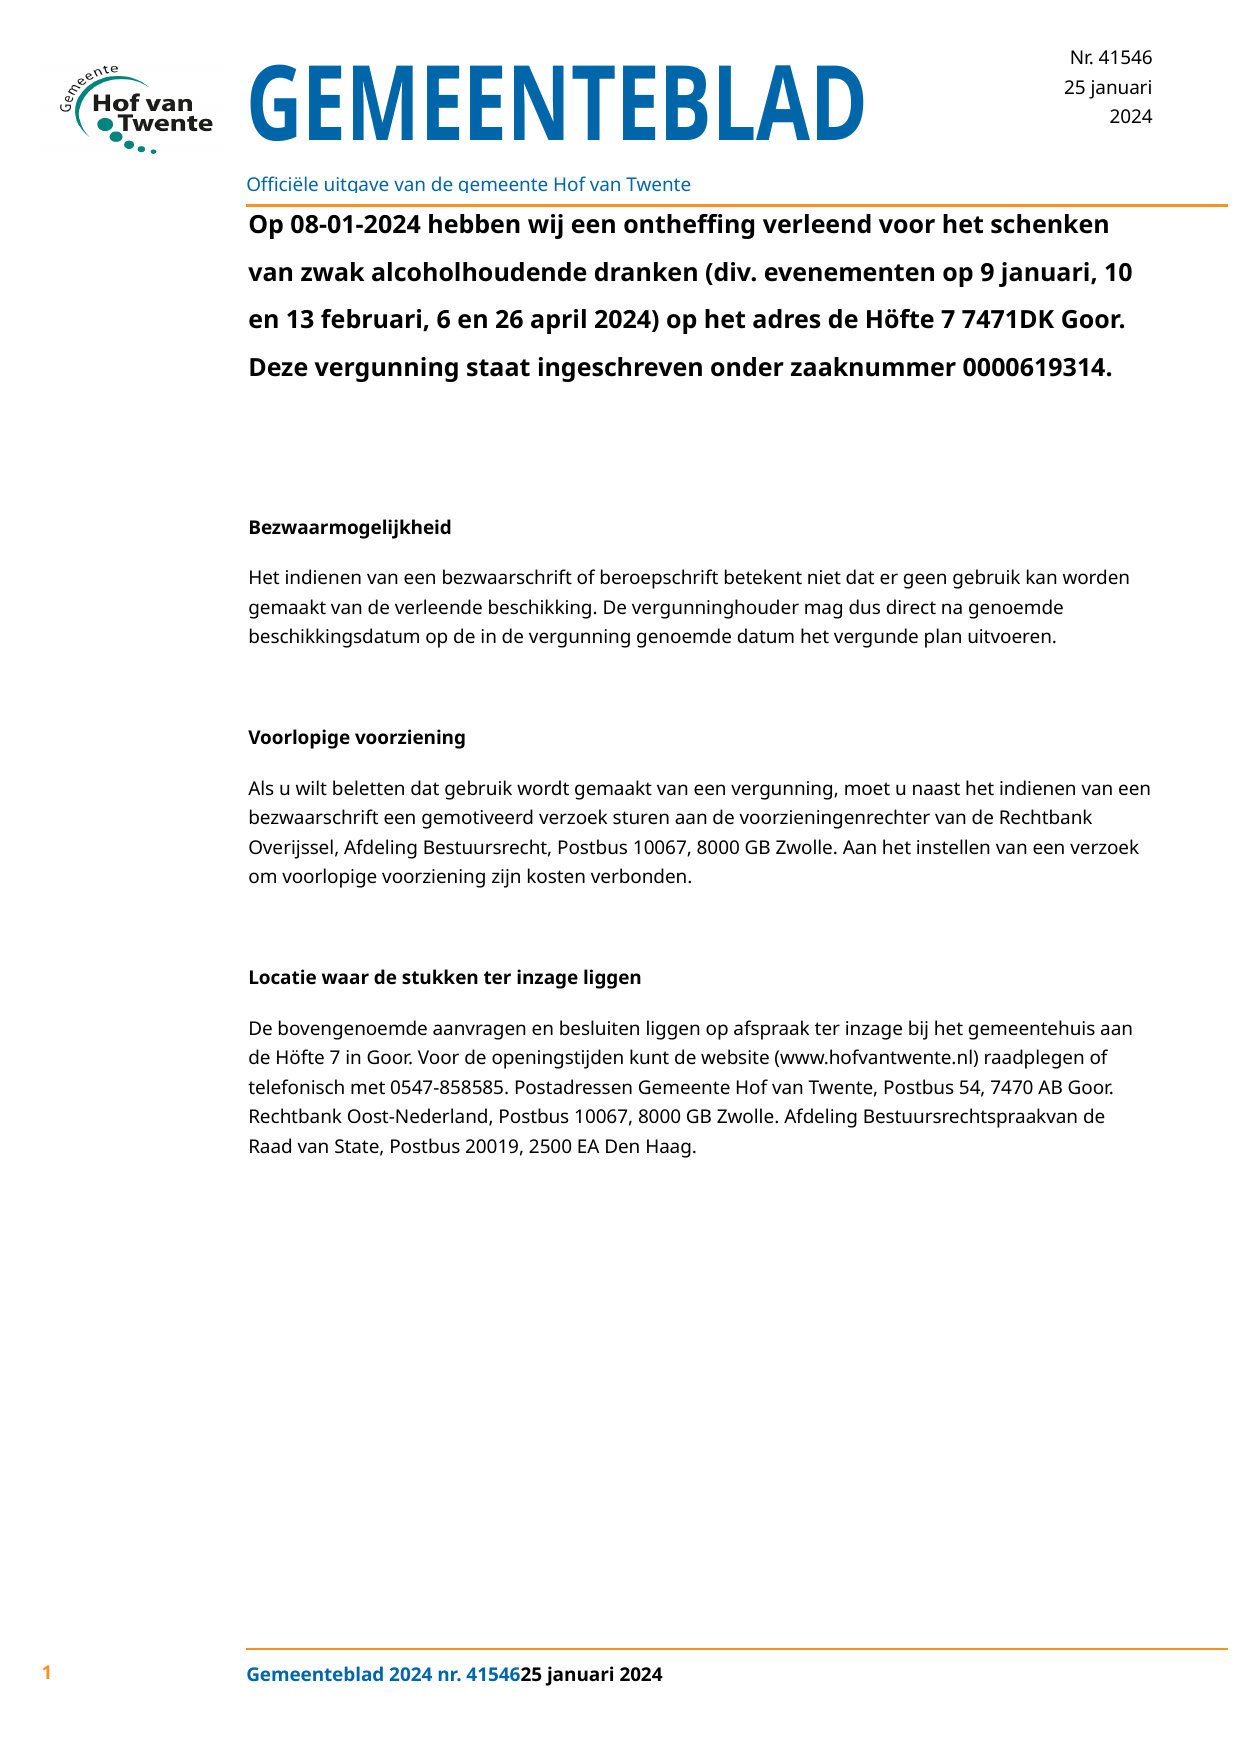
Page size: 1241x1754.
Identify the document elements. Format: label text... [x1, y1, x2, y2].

text Locatie waar de stukken ter inzage liggen [248, 964, 1152, 990]
picture [41, 47, 231, 172]
text Als u wilt beletten dat gebruik wordt gemaakt van een vergunning, moet u naast het indienen van een bezwaarschrift een gemotiveerd verzoek sturen aan de voorzieningenrechter van de Rechtbank Overijssel, Afdeling Bestuursrecht, Postbus 10067, 8000 GB Zwolle. Aan het instellen van een verzoek om voorlopige voorziening zijn kosten verbonden. [248, 775, 1152, 889]
text Op 08-01-2024 hebben wij een ontheffing verleend voor het schenken van zwak alcoholhoudende dranken (div. evenementen op 9 januari, 10 en 13 februari, 6 en 26 april 2024) op het adres de Höfte 7 7471DK Goor. Deze vergunning staat ingeschreven onder zaaknummer 0000619314. [248, 207, 1152, 384]
text De bovengenoemde aanvragen en besluiten liggen op afspraak ter inzage bij het gemeentehuis aan de Höfte 7 in Goor. Voor de openingstijden kunt de website (www.hofvantwente.nl) raadplegen of telefonisch met 0547-858585. Postadressen Gemeente Hof van Twente, Postbus 54, 7470 AB Goor. Rechtbank Oost-Nederland, Postbus 10067, 8000 GB Zwolle. Afdeling Bestuursrechtspraakvan de Raad van State, Postbus 20019, 2500 EA Den Haag. [248, 1015, 1152, 1159]
text Bezwaarmogelijkheid [248, 514, 1152, 540]
text Voorlopige voorziening [248, 724, 1152, 750]
text Het indienen van een bezwaarschrift of beroepschrift betekent niet dat er geen gebruik kan worden gemaakt van de verleende beschikking. De vergunninghouder mag dus direct na genoemde beschikkingsdatum op de in de vergunning genoemde datum het vergunde plan uitvoeren. [248, 564, 1152, 649]
